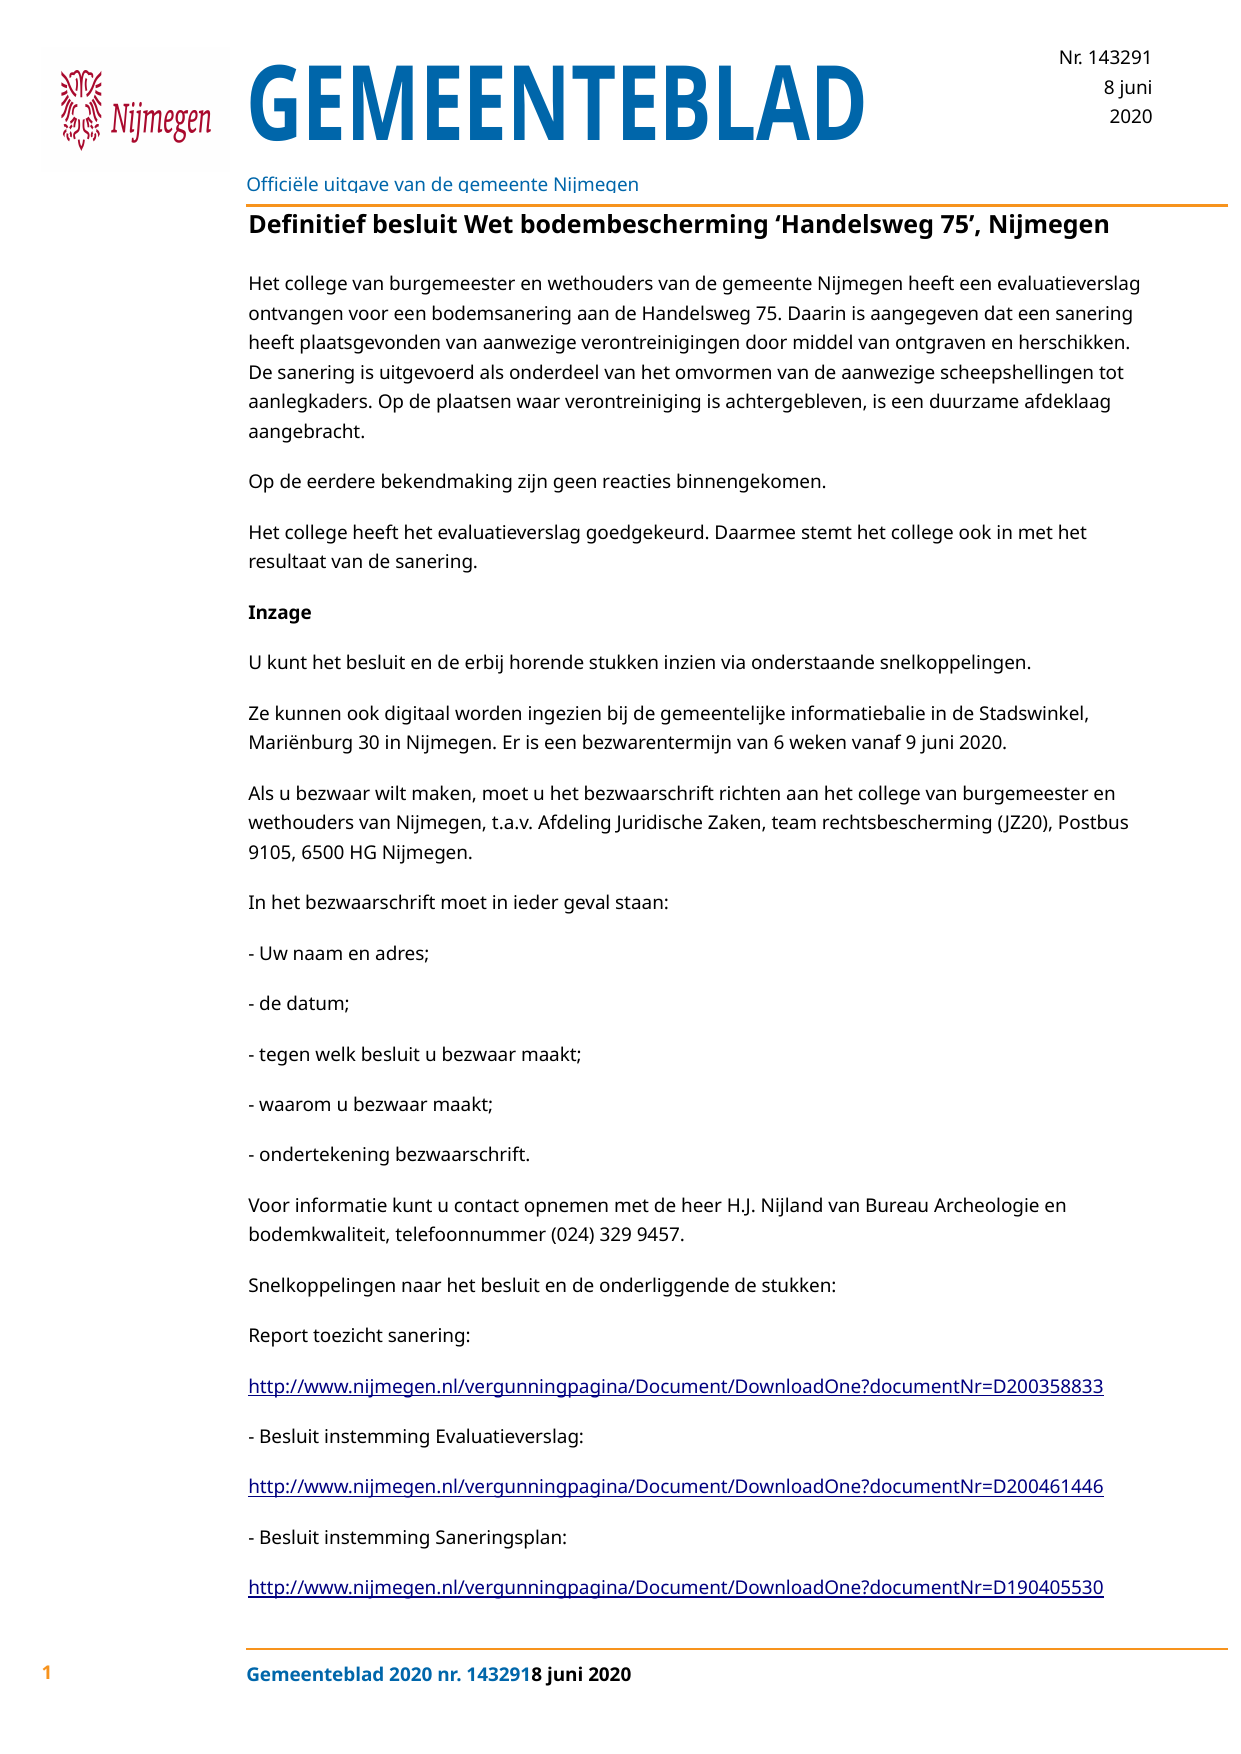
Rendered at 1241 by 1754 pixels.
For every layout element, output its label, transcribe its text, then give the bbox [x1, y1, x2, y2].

text Het college van burgemeester en wethouders van de gemeente Nijmegen heeft een evaluatieverslag ontvangen voor een bodemsanering aan de Handelsweg 75. Daarin is aangegeven dat een sanering heeft plaatsgevonden van aanwezige verontreinigingen door middel van ontgraven en herschikken. De sanering is uitgevoerd als onderdeel van het omvormen van de aanwezige scheepshellingen tot aanlegkaders. Op de plaatsen waar verontreiniging is achtergebleven, is een duurzame afdeklaag aangebracht. [248, 270, 1152, 444]
text http://www.nijmegen.nl/vergunningpagina/Document/DownloadOne?documentNr=D200461446 [248, 1474, 1152, 1499]
text - Besluit instemming Saneringsplan: [248, 1524, 1152, 1550]
text - tegen welk besluit u bezwaar maakt; [248, 1041, 1152, 1066]
text - ondertekening bezwaarschrift. [248, 1142, 1152, 1167]
text http://www.nijmegen.nl/vergunningpagina/Document/DownloadOne?documentNr=D190405530 [248, 1574, 1152, 1600]
text - Uw naam en adres; [248, 940, 1152, 966]
text Als u bezwaar wilt maken, moet u het bezwaarschrift richten aan het college van burgemeester en wethouders van Nijmegen, t.a.v. Afdeling Juridische Zaken, team rechtsbescherming (JZ20), Postbus 9105, 6500 HG Nijmegen. [248, 780, 1152, 865]
text Inzage [248, 599, 1152, 625]
text Report toezicht sanering: [248, 1322, 1152, 1348]
text Op de eerdere bekendmaking zijn geen reacties binnengekomen. [248, 469, 1152, 494]
text Ze kunnen ook digitaal worden ingezien bij de gemeentelijke informatiebalie in de Stadswinkel, Mariënburg 30 in Nijmegen. Er is een bezwarentermijn van 6 weken vanaf 9 juni 2020. [248, 700, 1152, 755]
text Snelkoppelingen naar het besluit en de onderliggende de stukken: [248, 1272, 1152, 1298]
picture [41, 47, 231, 172]
text U kunt het besluit en de erbij horende stukken inzien via onderstaande snelkoppelingen. [248, 649, 1152, 675]
text In het bezwaarschrift moet in ieder geval staan: [248, 889, 1152, 915]
text Definitief besluit Wet bodembescherming ‘Handelsweg 75’, Nijmegen [248, 207, 1152, 241]
text - Besluit instemming Evaluatieverslag: [248, 1423, 1152, 1449]
text http://www.nijmegen.nl/vergunningpagina/Document/DownloadOne?documentNr=D200358833 [248, 1373, 1152, 1398]
text - waarom u bezwaar maakt; [248, 1091, 1152, 1117]
text Het college heeft het evaluatieverslag goedgekeurd. Daarmee stemt het college ook in met het resultaat van de sanering. [248, 519, 1152, 574]
text Voor informatie kunt u contact opnemen met de heer H.J. Nijland van Bureau Archeologie en bodemkwaliteit, telefoonnummer (024) 329 9457. [248, 1192, 1152, 1247]
text - de datum; [248, 990, 1152, 1016]
